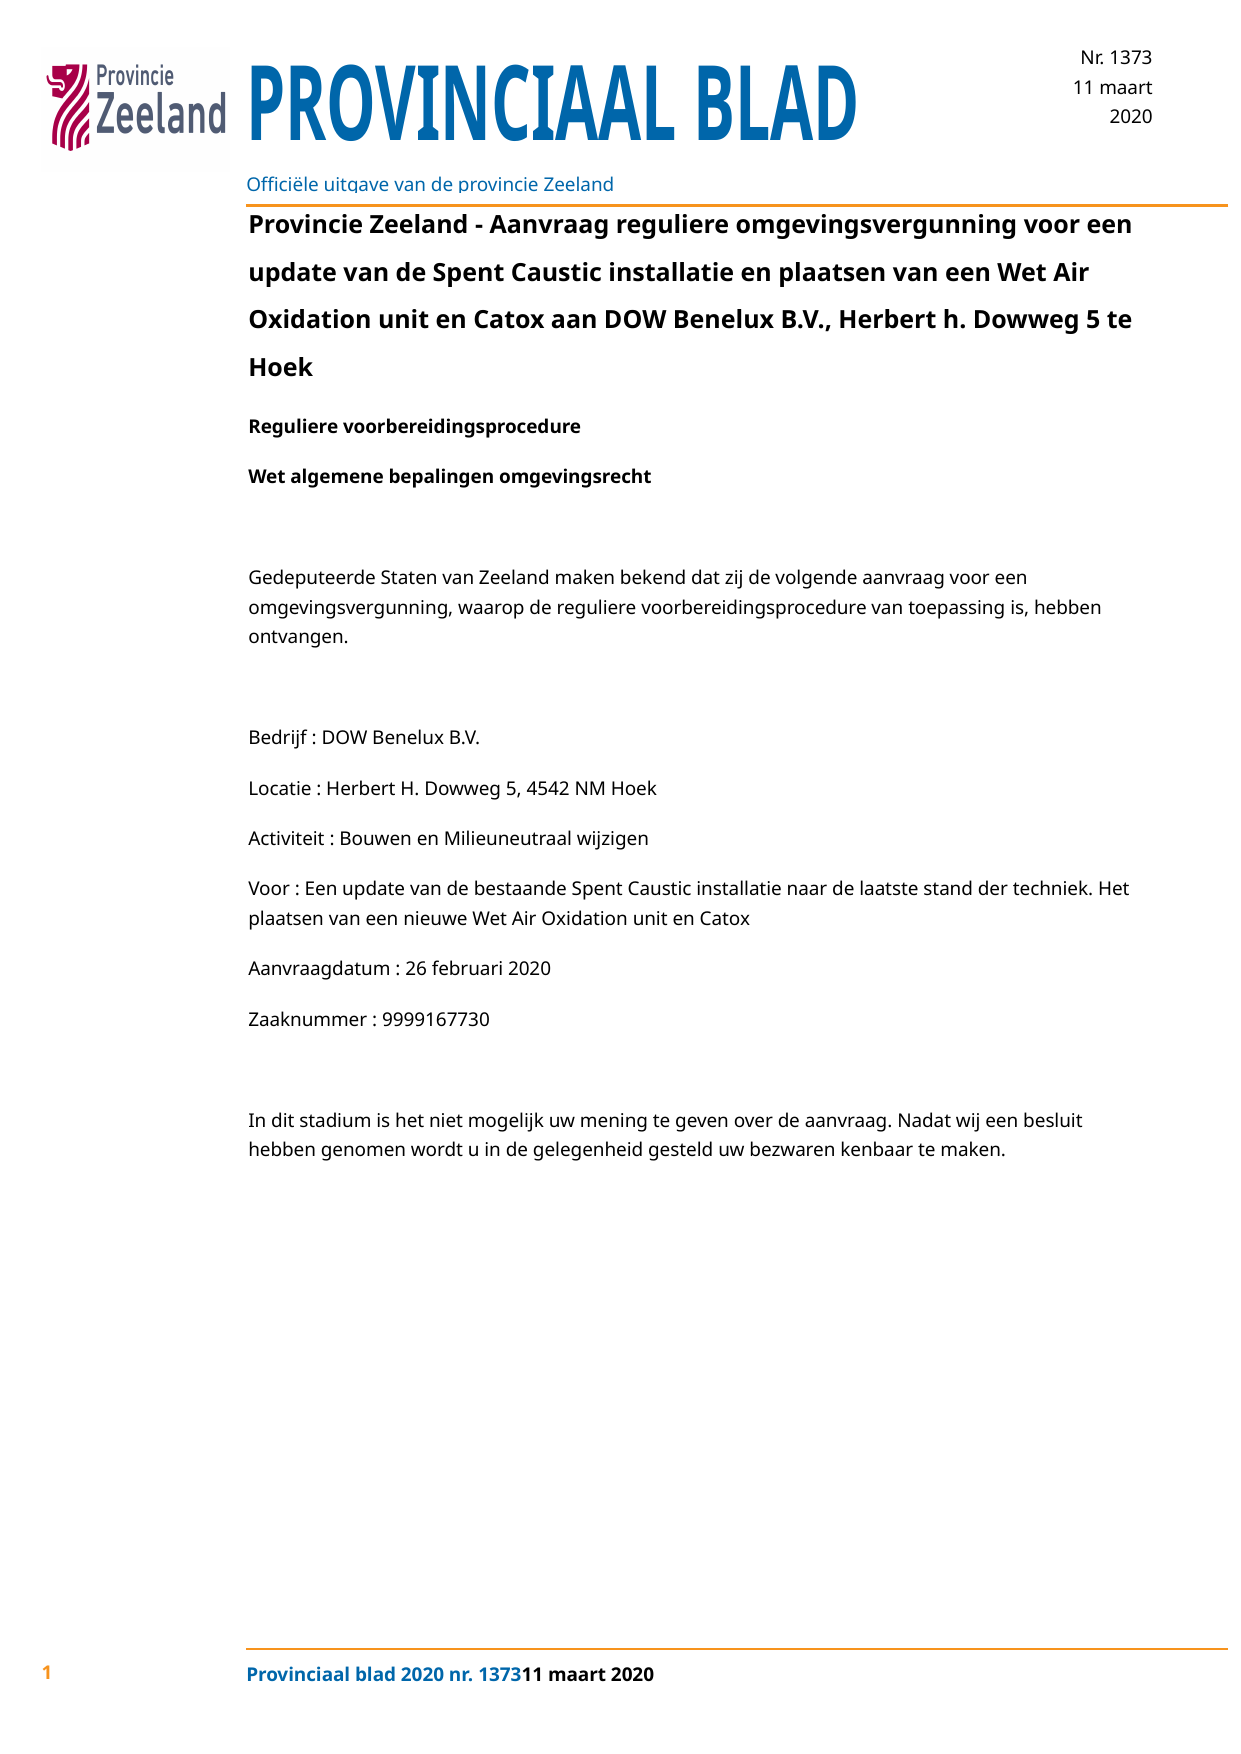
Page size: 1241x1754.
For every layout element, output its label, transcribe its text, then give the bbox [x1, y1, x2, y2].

text Bedrijf : DOW Benelux B.V. [248, 724, 1152, 750]
text In dit stadium is het niet mogelijk uw mening te geven over de aanvraag. Nadat wij een besluit hebben genomen wordt u in de gelegenheid gesteld uw bezwaren kenbaar te maken. [248, 1107, 1152, 1162]
text Gedeputeerde Staten van Zeeland maken bekend dat zij de volgende aanvraag voor een omgevingsvergunning, waarop de reguliere voorbereidingsprocedure van toepassing is, hebben ontvangen. [248, 564, 1152, 649]
text Activiteit : Bouwen en Milieuneutraal wijzigen [248, 825, 1152, 851]
text Provincie Zeeland - Aanvraag reguliere omgevingsvergunning voor een update van de Spent Caustic installatie en plaatsen van een Wet Air Oxidation unit en Catox aan DOW Benelux B.V., Herbert h. Dowweg 5 te Hoek [248, 207, 1152, 384]
picture [41, 47, 231, 172]
text Voor : Een update van de bestaande Spent Caustic installatie naar de laatste stand der techniek. Het plaatsen van een nieuwe Wet Air Oxidation unit en Catox [248, 876, 1152, 931]
text Aanvraagdatum : 26 februari 2020 [248, 956, 1152, 981]
text Zaaknummer : 9999167730 [248, 1006, 1152, 1032]
text Wet algemene bepalingen omgevingsrecht [248, 463, 1152, 489]
text Locatie : Herbert H. Dowweg 5, 4542 NM Hoek [248, 775, 1152, 801]
text Reguliere voorbereidingsprocedure [248, 413, 1152, 439]
